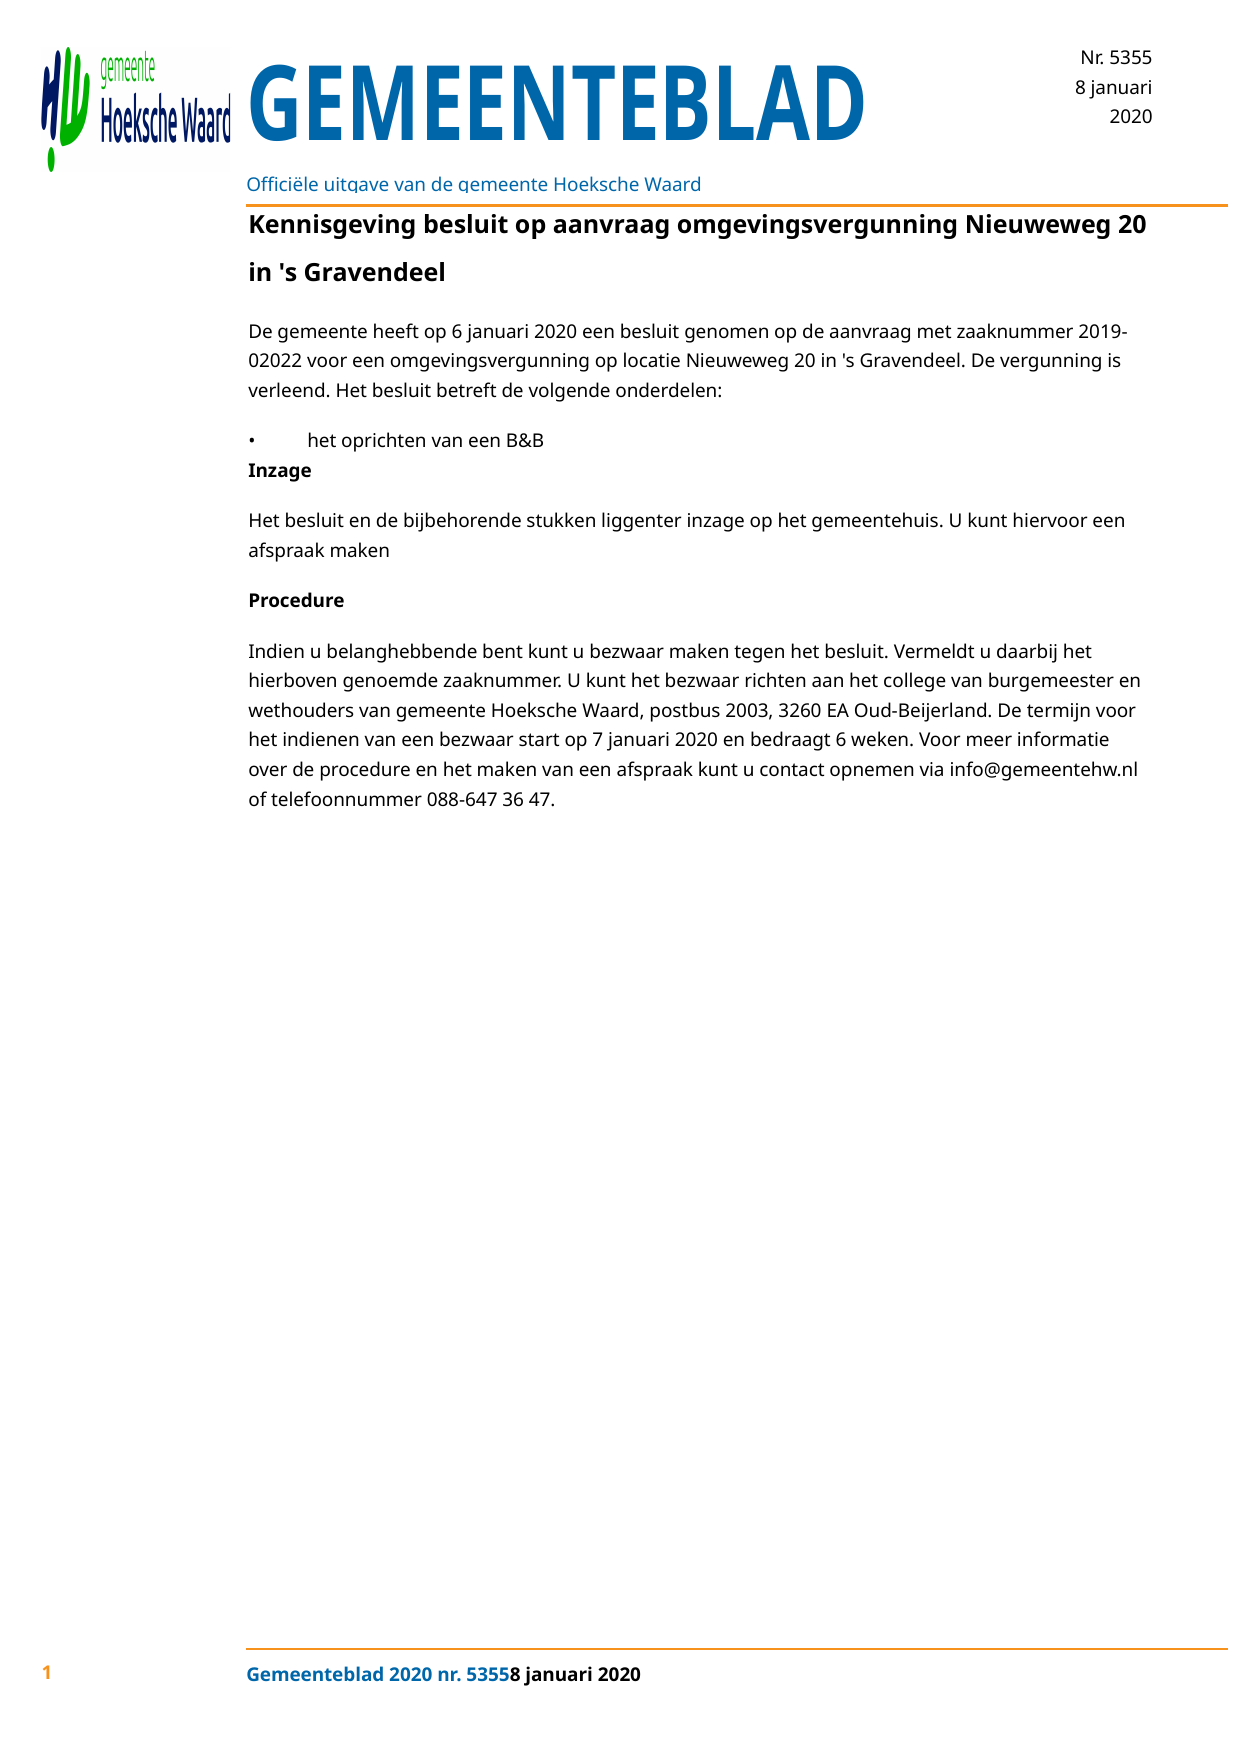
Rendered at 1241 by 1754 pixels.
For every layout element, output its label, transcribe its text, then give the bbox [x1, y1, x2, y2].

text Indien u belanghebbende bent kunt u bezwaar maken tegen het besluit. Vermeldt u daarbij het hierboven genoemde zaaknummer. U kunt het bezwaar richten aan het college van burgemeester en wethouders van gemeente Hoeksche Waard, postbus 2003, 3260 EA Oud-Beijerland. De termijn voor het indienen van een bezwaar start op 7 januari 2020 en bedraagt 6 weken. Voor meer informatie over de procedure en het maken van een afspraak kunt u contact opnemen via info@gemeentehw.nl of telefoonnummer 088-647 36 47. [248, 638, 1152, 812]
text Procedure [248, 587, 1152, 613]
picture [41, 47, 231, 172]
text Inzage [248, 457, 1152, 483]
text De gemeente heeft op 6 januari 2020 een besluit genomen op de aanvraag met zaaknummer 2019-02022 voor een omgevingsvergunning op locatie Nieuweweg 20 in 's Gravendeel. De vergunning is verleend. Het besluit betreft de volgende onderdelen: [248, 318, 1152, 403]
list het oprichten van een B&B [248, 427, 1152, 453]
text Kennisgeving besluit op aanvraag omgevingsvergunning Nieuweweg 20 in 's Gravendeel [248, 207, 1152, 288]
text Het besluit en de bijbehorende stukken liggenter inzage op het gemeentehuis. U kunt hiervoor een afspraak maken [248, 507, 1152, 563]
